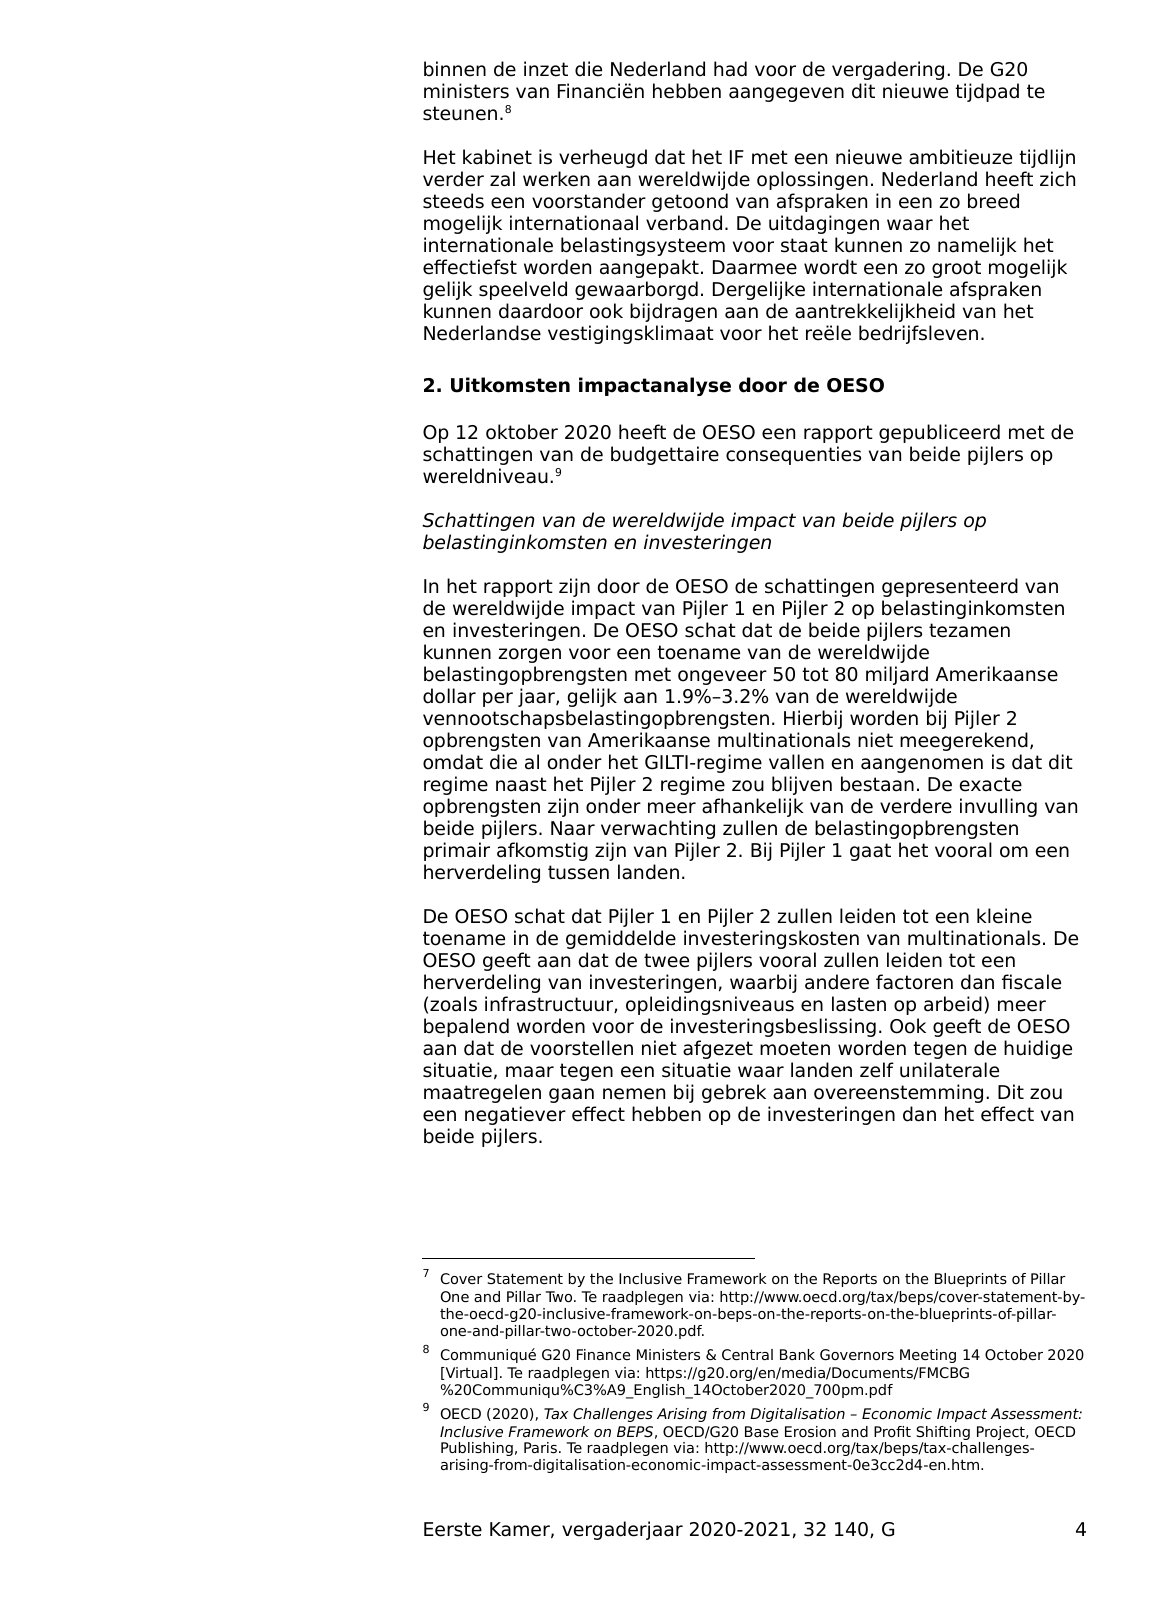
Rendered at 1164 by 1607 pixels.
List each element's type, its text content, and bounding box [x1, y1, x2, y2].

subtitle 2. Uitkomsten impactanalyse door de OESO [422, 375, 1087, 397]
subtitle Schattingen van de wereldwijde impact van beide pijlers op belastinginkomsten en investeringen [422, 510, 1087, 554]
text Communiqué G20 Finance Ministers & Central Bank Governors Meeting 14 October 2020 [Virtual]. Te raadplegen via: https://g20.org/en/media/Documents/FMCBG%20Communiqu%C3%A9_English_14October2020_700pm.pdf [422, 1343, 1087, 1399]
text Het kabinet is verheugd dat het IF met een nieuwe ambitieuze tijdlijn verder zal werken aan wereldwijde oplossingen. Nederland heeft zich steeds een voorstander getoond van afspraken in een zo breed mogelijk internationaal verband. De uitdagingen waar het internationale belastingsysteem voor staat kunnen zo namelijk het effectiefst worden aangepakt. Daarmee wordt een zo groot mogelijk gelijk speelveld gewaarborgd. Dergelijke internationale afspraken kunnen daardoor ook bijdragen aan de aantrekkelijkheid van het Nederlandse vestigingsklimaat voor het reële bedrijfsleven. [422, 147, 1087, 345]
text OECD (2020), Tax Challenges Arising from Digitalisation – Economic Impact Assessment: Inclusive Framework on BEPS, OECD/G20 Base Erosion and Profit Shifting Project, OECD Publishing, Paris. Te raadplegen via: http://www.oecd.org/tax/beps/tax-challenges-arising-from-digitalisation-economic-impact-assessment-0e3cc2d4-en.htm. [422, 1402, 1087, 1474]
text Cover Statement by the Inclusive Framework on the Reports on the Blueprints of Pillar One and Pillar Two. Te raadplegen via: http://www.oecd.org/tax/beps/cover-statement-by-the-oecd-g20-inclusive-framework-on-beps-on-the-reports-on-the-blueprints-of-pillar-one-and-pillar-two-october-2020.pdf. [422, 1267, 1087, 1340]
text De OESO schat dat Pijler 1 en Pijler 2 zullen leiden tot een kleine toename in de gemiddelde investeringskosten van multinationals. De OESO geeft aan dat de twee pijlers vooral zullen leiden tot een herverdeling van investeringen, waarbij andere factoren dan fiscale (zoals infrastructuur, opleidingsniveaus en lasten op arbeid) meer bepalend worden voor de investeringsbeslissing. Ook geeft de OESO aan dat de voorstellen niet afgezet moeten worden tegen de huidige situatie, maar tegen een situatie waar landen zelf unilaterale maatregelen gaan nemen bij gebrek aan overeenstemming. Dit zou een negatiever effect hebben op de investeringen dan het effect van beide pijlers. [422, 906, 1087, 1148]
text binnen de inzet die Nederland had voor de vergadering. De G20 ministers van Financiën hebben aangegeven dit nieuwe tijdpad te steunen. [422, 59, 1087, 125]
text In het rapport zijn door de OESO de schattingen gepresenteerd van de wereldwijde impact van Pijler 1 en Pijler 2 op belastinginkomsten en investeringen. De OESO schat dat de beide pijlers tezamen kunnen zorgen voor een toename van de wereldwijde belastingopbrengsten met ongeveer 50 tot 80 miljard Amerikaanse dollar per jaar, gelijk aan 1.9%–3.2% van de wereldwijde vennootschapsbelastingopbrengsten. Hierbij worden bij Pijler 2 opbrengsten van Amerikaanse multinationals niet meegerekend, omdat die al onder het GILTI-regime vallen en aangenomen is dat dit regime naast het Pijler 2 regime zou blijven bestaan. De exacte opbrengsten zijn onder meer afhankelijk van de verdere invulling van beide pijlers. Naar verwachting zullen de belastingopbrengsten primair afkomstig zijn van Pijler 2. Bij Pijler 1 gaat het vooral om een herverdeling tussen landen. [422, 576, 1087, 884]
text Op 12 oktober 2020 heeft de OESO een rapport gepubliceerd met de schattingen van de budgettaire consequenties van beide pijlers op wereldniveau. [422, 422, 1087, 488]
